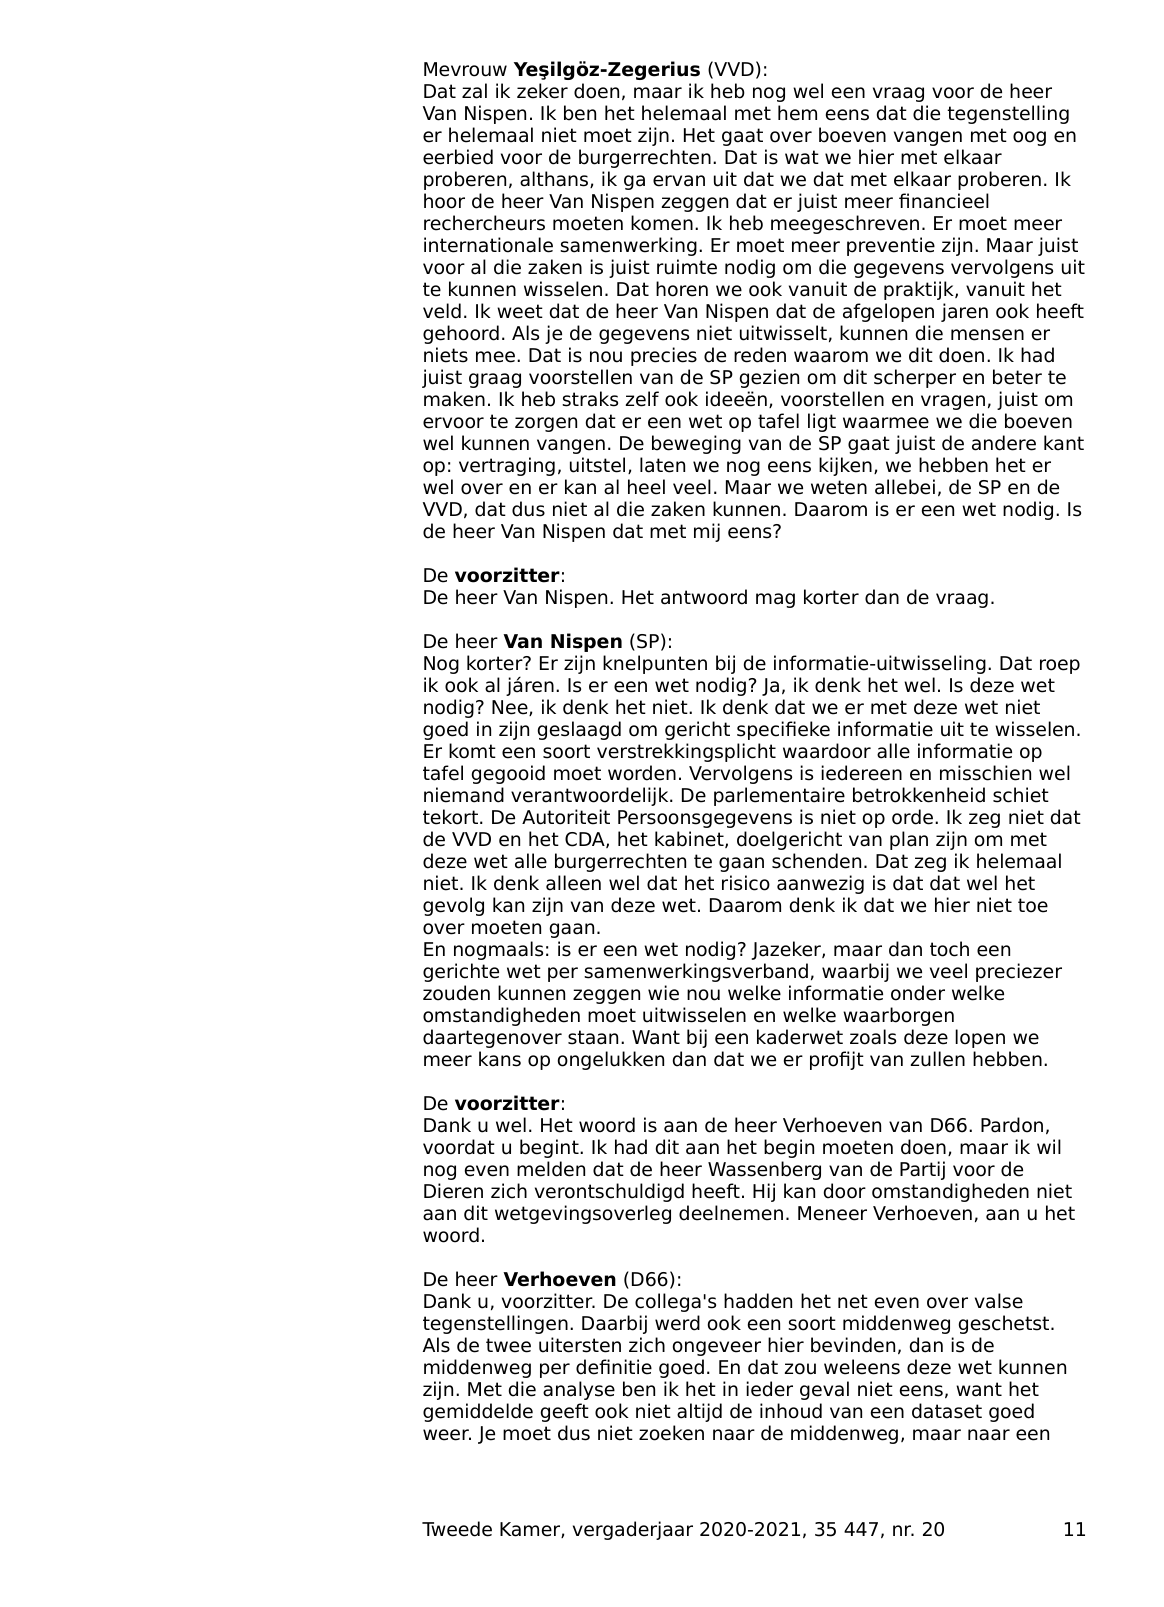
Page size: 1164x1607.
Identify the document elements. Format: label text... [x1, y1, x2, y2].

text Dat zal ik zeker doen, maar ik heb nog wel een vraag voor de heer Van Nispen. Ik ben het helemaal met hem eens dat die tegenstelling er helemaal niet moet zijn. Het gaat over boeven vangen met oog en eerbied voor de burgerrechten. Dat is wat we hier met elkaar proberen, althans, ik ga ervan uit dat we dat met elkaar proberen. Ik hoor de heer Van Nispen zeggen dat er juist meer financieel rechercheurs moeten komen. Ik heb meegeschreven. Er moet meer internationale samenwerking. Er moet meer preventie zijn. Maar juist voor al die zaken is juist ruimte nodig om die gegevens vervolgens uit te kunnen wisselen. Dat horen we ook vanuit de praktijk, vanuit het veld. Ik weet dat de heer Van Nispen dat de afgelopen jaren ook heeft gehoord. Als je de gegevens niet uitwisselt, kunnen die mensen er niets mee. Dat is nou precies de reden waarom we dit doen. Ik had juist graag voorstellen van de SP gezien om dit scherper en beter te maken. Ik heb straks zelf ook ideeën, voorstellen en vragen, juist om ervoor te zorgen dat er een wet op tafel ligt waarmee we die boeven wel kunnen vangen. De beweging van de SP gaat juist de andere kant op: vertraging, uitstel, laten we nog eens kijken, we hebben het er wel over en er kan al heel veel. Maar we weten allebei, de SP en de VVD, dat dus niet al die zaken kunnen. Daarom is er een wet nodig. Is de heer Van Nispen dat met mij eens? [422, 81, 1087, 543]
text De heer Verhoeven (D66): [422, 1269, 1087, 1291]
text Dank u wel. Het woord is aan de heer Verhoeven van D66. Pardon, voordat u begint. Ik had dit aan het begin moeten doen, maar ik wil nog even melden dat de heer Wassenberg van de Partij voor de Dieren zich verontschuldigd heeft. Hij kan door omstandigheden niet aan dit wetgevingsoverleg deelnemen. Meneer Verhoeven, aan u het woord. [422, 1115, 1087, 1247]
text Mevrouw Yeşilgöz-Zegerius (VVD): [422, 59, 1087, 81]
text De heer Van Nispen (SP): [422, 631, 1087, 653]
text De voorzitter: [422, 1093, 1087, 1115]
text De heer Van Nispen. Het antwoord mag korter dan de vraag. [422, 587, 1087, 609]
text De voorzitter: [422, 565, 1087, 587]
text En nogmaals: is er een wet nodig? Jazeker, maar dan toch een gerichte wet per samenwerkingsverband, waarbij we veel preciezer zouden kunnen zeggen wie nou welke informatie onder welke omstandigheden moet uitwisselen en welke waarborgen daartegenover staan. Want bij een kaderwet zoals deze lopen we meer kans op ongelukken dan dat we er profijt van zullen hebben. [422, 939, 1087, 1071]
text Dank u, voorzitter. De collega's hadden het net even over valse tegenstellingen. Daarbij werd ook een soort middenweg geschetst. Als de twee uitersten zich ongeveer hier bevinden, dan is de middenweg per definitie goed. En dat zou weleens deze wet kunnen zijn. Met die analyse ben ik het in ieder geval niet eens, want het gemiddelde geeft ook niet altijd de inhoud van een dataset goed weer. Je moet dus niet zoeken naar de middenweg, maar naar een [422, 1291, 1087, 1444]
text Nog korter? Er zijn knelpunten bij de informatie-uitwisseling. Dat roep ik ook al járen. Is er een wet nodig? Ja, ik denk het wel. Is deze wet nodig? Nee, ik denk het niet. Ik denk dat we er met deze wet niet goed in zijn geslaagd om gericht specifieke informatie uit te wisselen. Er komt een soort verstrekkingsplicht waardoor alle informatie op tafel gegooid moet worden. Vervolgens is iedereen en misschien wel niemand verantwoordelijk. De parlementaire betrokkenheid schiet tekort. De Autoriteit Persoonsgegevens is niet op orde. Ik zeg niet dat de VVD en het CDA, het kabinet, doelgericht van plan zijn om met deze wet alle burgerrechten te gaan schenden. Dat zeg ik helemaal niet. Ik denk alleen wel dat het risico aanwezig is dat dat wel het gevolg kan zijn van deze wet. Daarom denk ik dat we hier niet toe over moeten gaan. [422, 653, 1087, 939]
